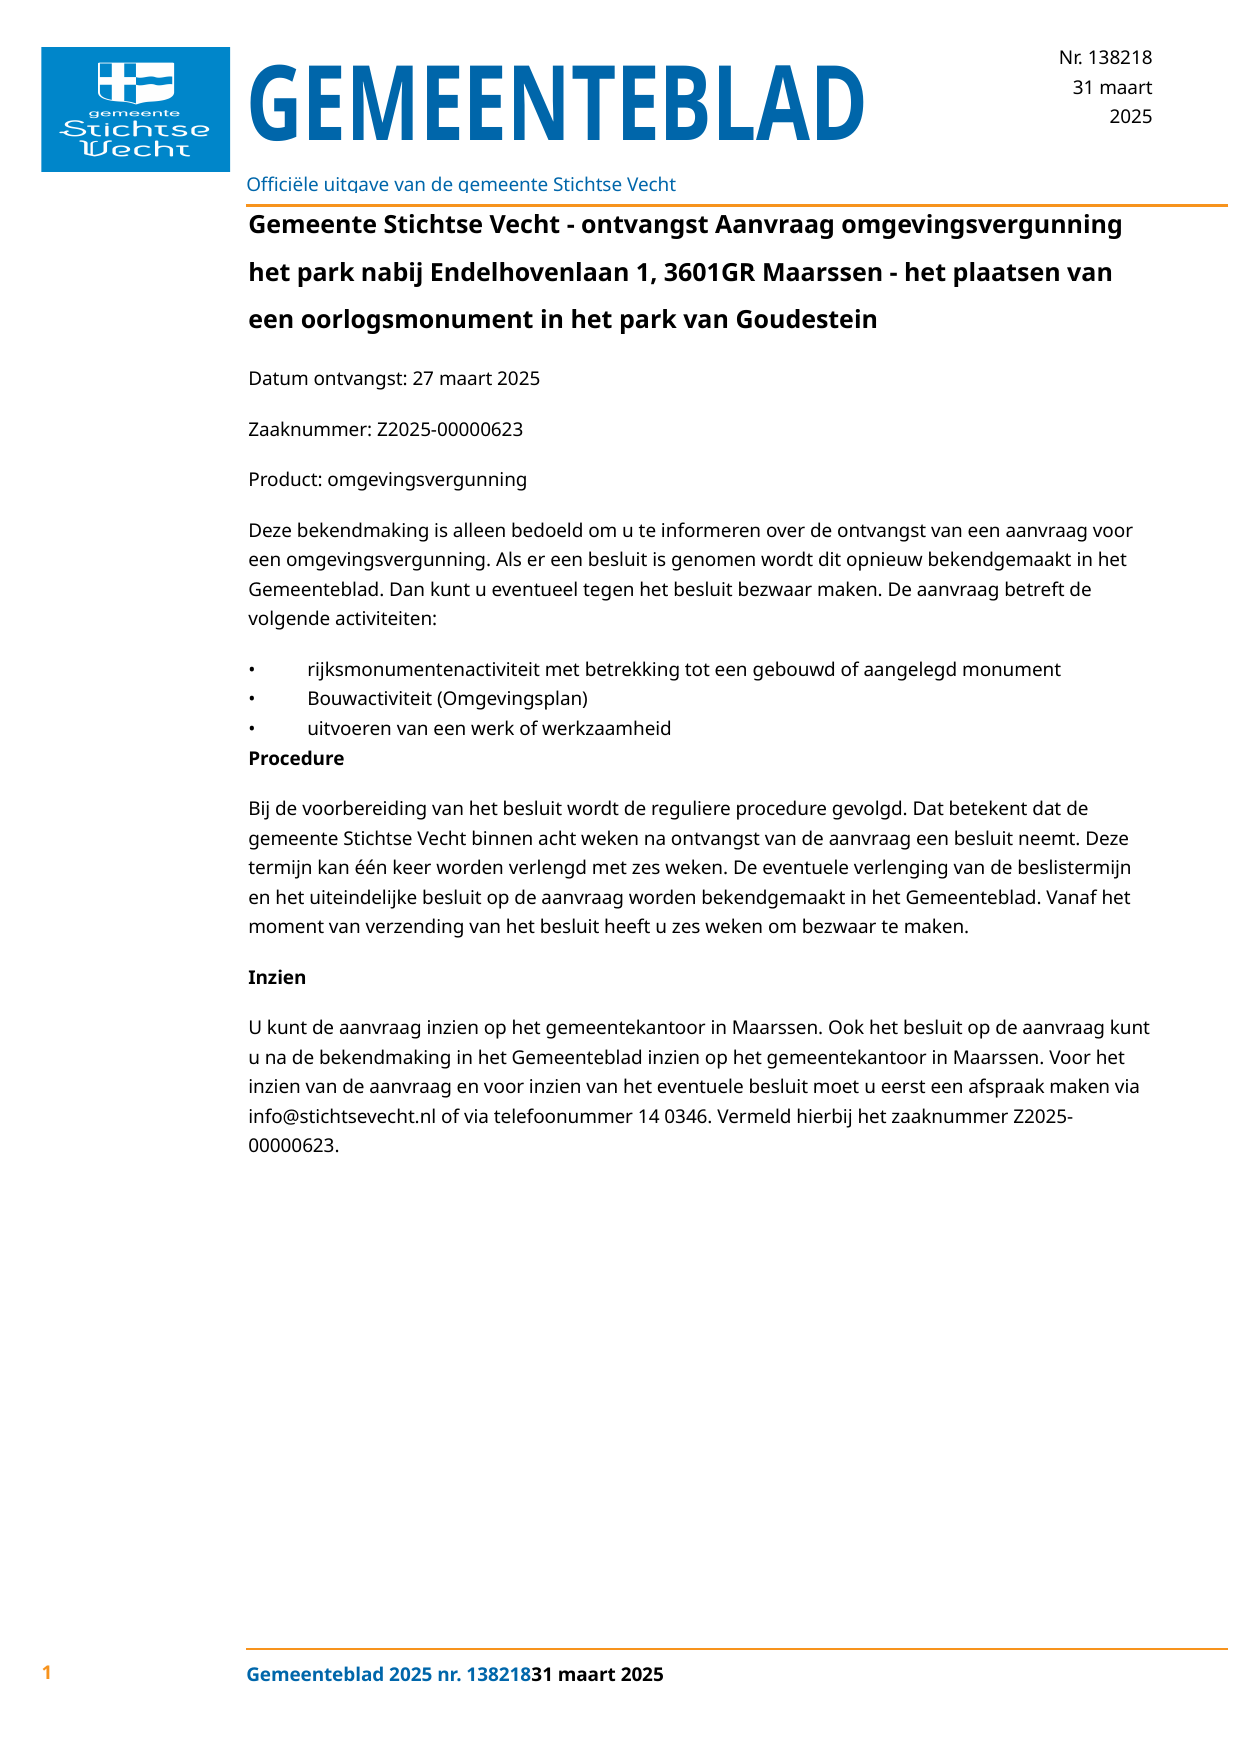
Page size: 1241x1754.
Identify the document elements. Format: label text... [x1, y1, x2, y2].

list Bouwactiviteit (Omgevingsplan) [248, 686, 1152, 711]
text Deze bekendmaking is alleen bedoeld om u te informeren over de ontvangst van een aanvraag voor een omgevingsvergunning. Als er een besluit is genomen wordt dit opnieuw bekendgemaakt in het Gemeenteblad. Dan kunt u eventueel tegen het besluit bezwaar maken. De aanvraag betreft de volgende activiteiten: [248, 517, 1152, 631]
text Gemeente Stichtse Vecht - ontvangst Aanvraag omgevingsvergunning het park nabij Endelhovenlaan 1, 3601GR Maarssen - het plaatsen van een oorlogsmonument in het park van Goudestein [248, 207, 1152, 336]
text Bij de voorbereiding van het besluit wordt de reguliere procedure gevolgd. Dat betekent dat de gemeente Stichtse Vecht binnen acht weken na ontvangst van de aanvraag een besluit neemt. Deze termijn kan één keer worden verlengd met zes weken. De eventuele verlenging van de beslistermijn en het uiteindelijke besluit op de aanvraag worden bekendgemaakt in het Gemeenteblad. Vanaf het moment van verzending van het besluit heeft u zes weken om bezwaar te maken. [248, 795, 1152, 939]
list uitvoeren van een werk of werkzaamheid [248, 715, 1152, 741]
picture [137, 63, 174, 103]
text Procedure [248, 745, 1152, 770]
text Datum ontvangst: 27 maart 2025 [248, 366, 1152, 391]
text Product: omgevingsvergunning [248, 466, 1152, 492]
text Inzien [248, 964, 1152, 989]
text U kunt de aanvraag inzien op het gemeentekantoor in Maarssen. Ook het besluit op de aanvraag kunt u na de bekendmaking in het Gemeenteblad inzien op het gemeentekantoor in Maarssen. Voor het inzien van de aanvraag en voor inzien van het eventuele besluit moet u eerst een afspraak maken via info@stichtsevecht.nl of via telefoonummer 14 0346. Vermeld hierbij het zaaknummer Z2025-00000623. [248, 1014, 1152, 1158]
list rijksmonumentenactiviteit met betrekking tot een gebouwd of aangelegd monument [248, 656, 1152, 682]
picture [99, 63, 135, 101]
text Zaaknummer: Z2025-00000623 [248, 416, 1152, 442]
